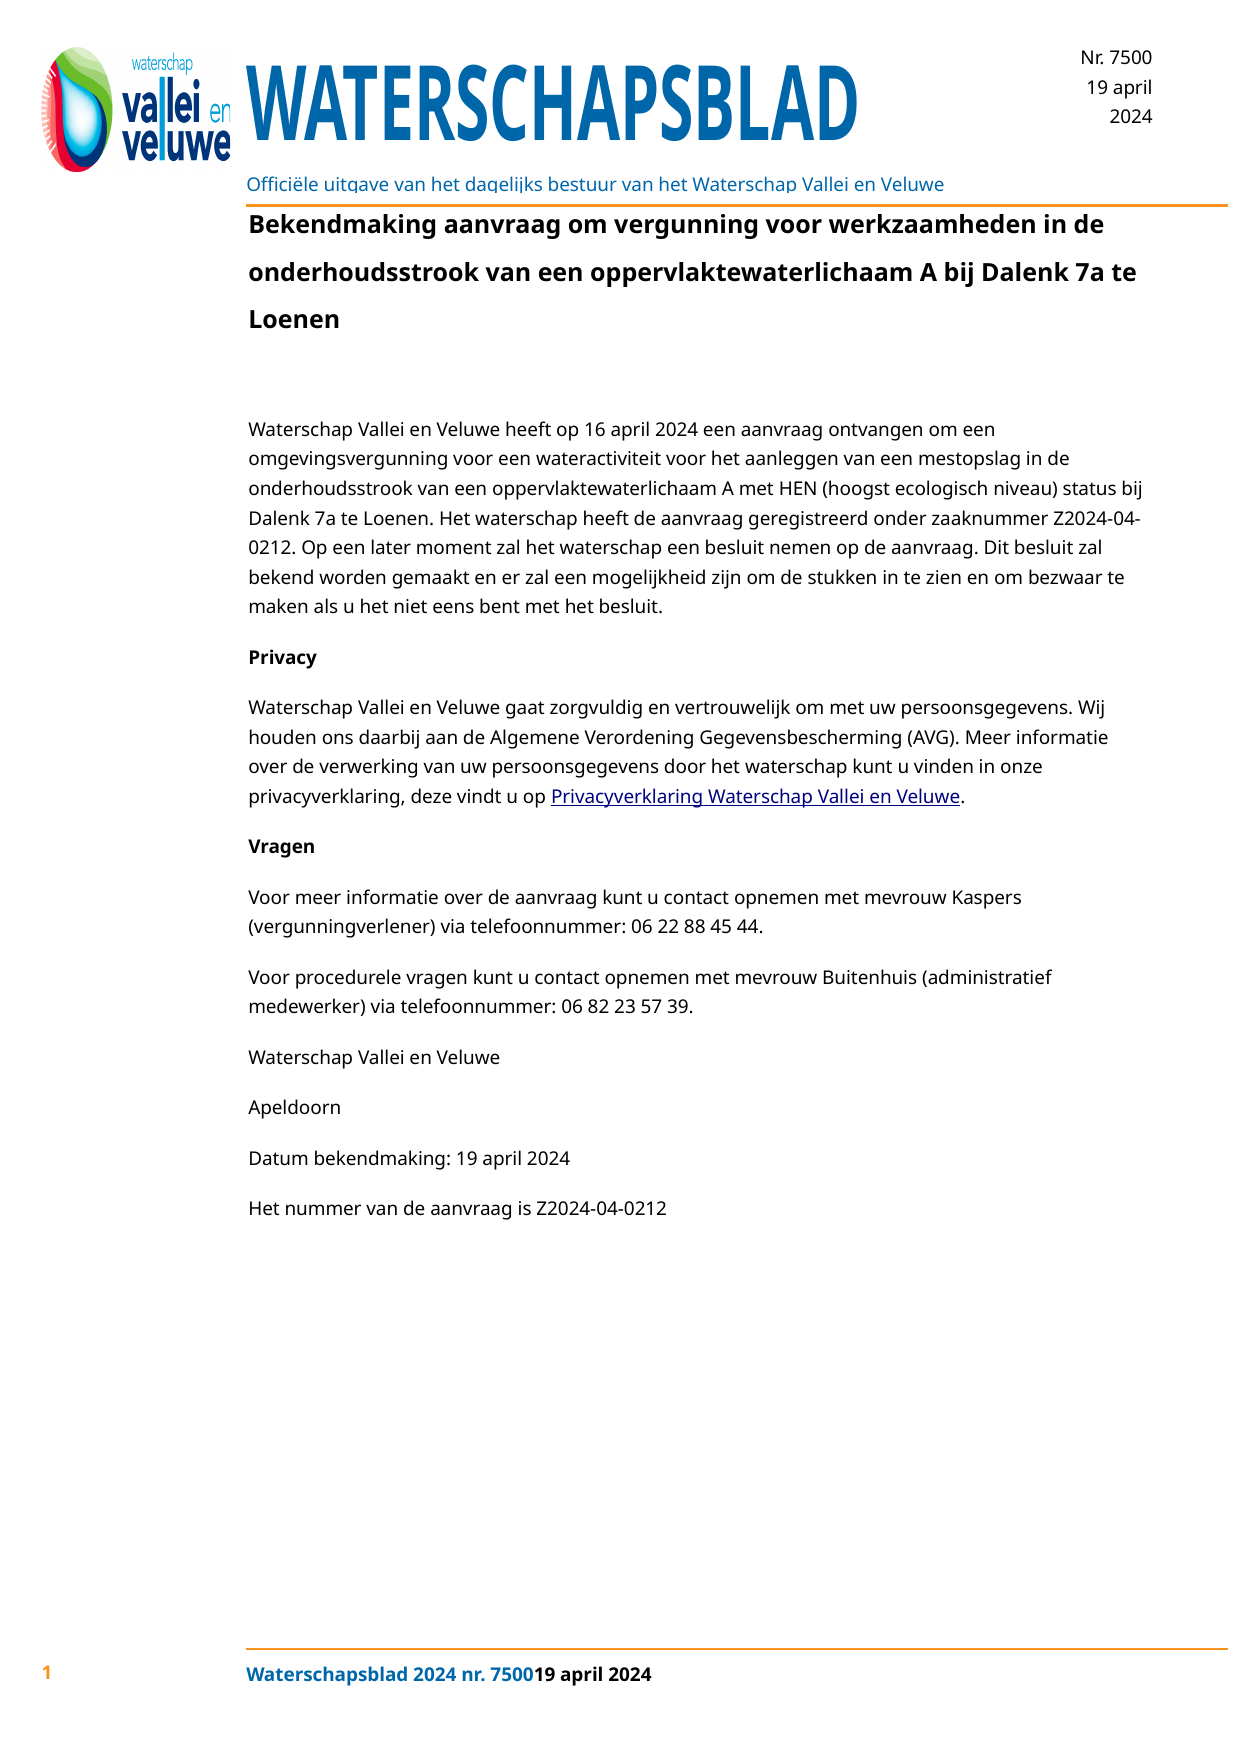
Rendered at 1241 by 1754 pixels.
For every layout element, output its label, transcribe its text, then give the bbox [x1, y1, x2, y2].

text Waterschap Vallei en Veluwe [248, 1044, 1152, 1069]
text Het nummer van de aanvraag is Z2024-04-0212 [248, 1195, 1152, 1221]
picture [41, 47, 231, 172]
text Voor procedurele vragen kunt u contact opnemen met mevrouw Buitenhuis (administratief medewerker) via telefoonnummer: 06 82 23 57 39. [248, 964, 1152, 1019]
text Bekendmaking aanvraag om vergunning voor werkzaamheden in de onderhoudsstrook van een oppervlaktewaterlichaam A bij Dalenk 7a te Loenen [248, 207, 1152, 336]
text Vragen [248, 833, 1152, 859]
text Voor meer informatie over de aanvraag kunt u contact opnemen met mevrouw Kaspers (vergunningverlener) via telefoonnummer: 06 22 88 45 44. [248, 884, 1152, 939]
text Apeldoorn [248, 1094, 1152, 1120]
text Waterschap Vallei en Veluwe gaat zorgvuldig en vertrouwelijk om met uw persoonsgegevens. Wij houden ons daarbij aan de Algemene Verordening Gegevensbescherming (AVG). Meer informatie over de verwerking van uw persoonsgegevens door het waterschap kunt u vinden in onze privacyverklaring, deze vindt u op Privacyverklaring Waterschap Vallei en Veluwe. [248, 694, 1152, 809]
text Privacy [248, 644, 1152, 669]
text Waterschap Vallei en Veluwe heeft op 16 april 2024 een aanvraag ontvangen om een omgevingsvergunning voor een wateractiviteit voor het aanleggen van een mestopslag in de onderhoudsstrook van een oppervlaktewaterlichaam A met HEN (hoogst ecologisch niveau) status bij Dalenk 7a te Loenen. Het waterschap heeft de aanvraag geregistreerd onder zaaknummer Z2024-04-0212. Op een later moment zal het waterschap een besluit nemen op de aanvraag. Dit besluit zal bekend worden gemaakt en er zal een mogelijkheid zijn om de stukken in te zien en om bezwaar te maken als u het niet eens bent met het besluit. [248, 416, 1152, 619]
text Datum bekendmaking: 19 april 2024 [248, 1145, 1152, 1170]
